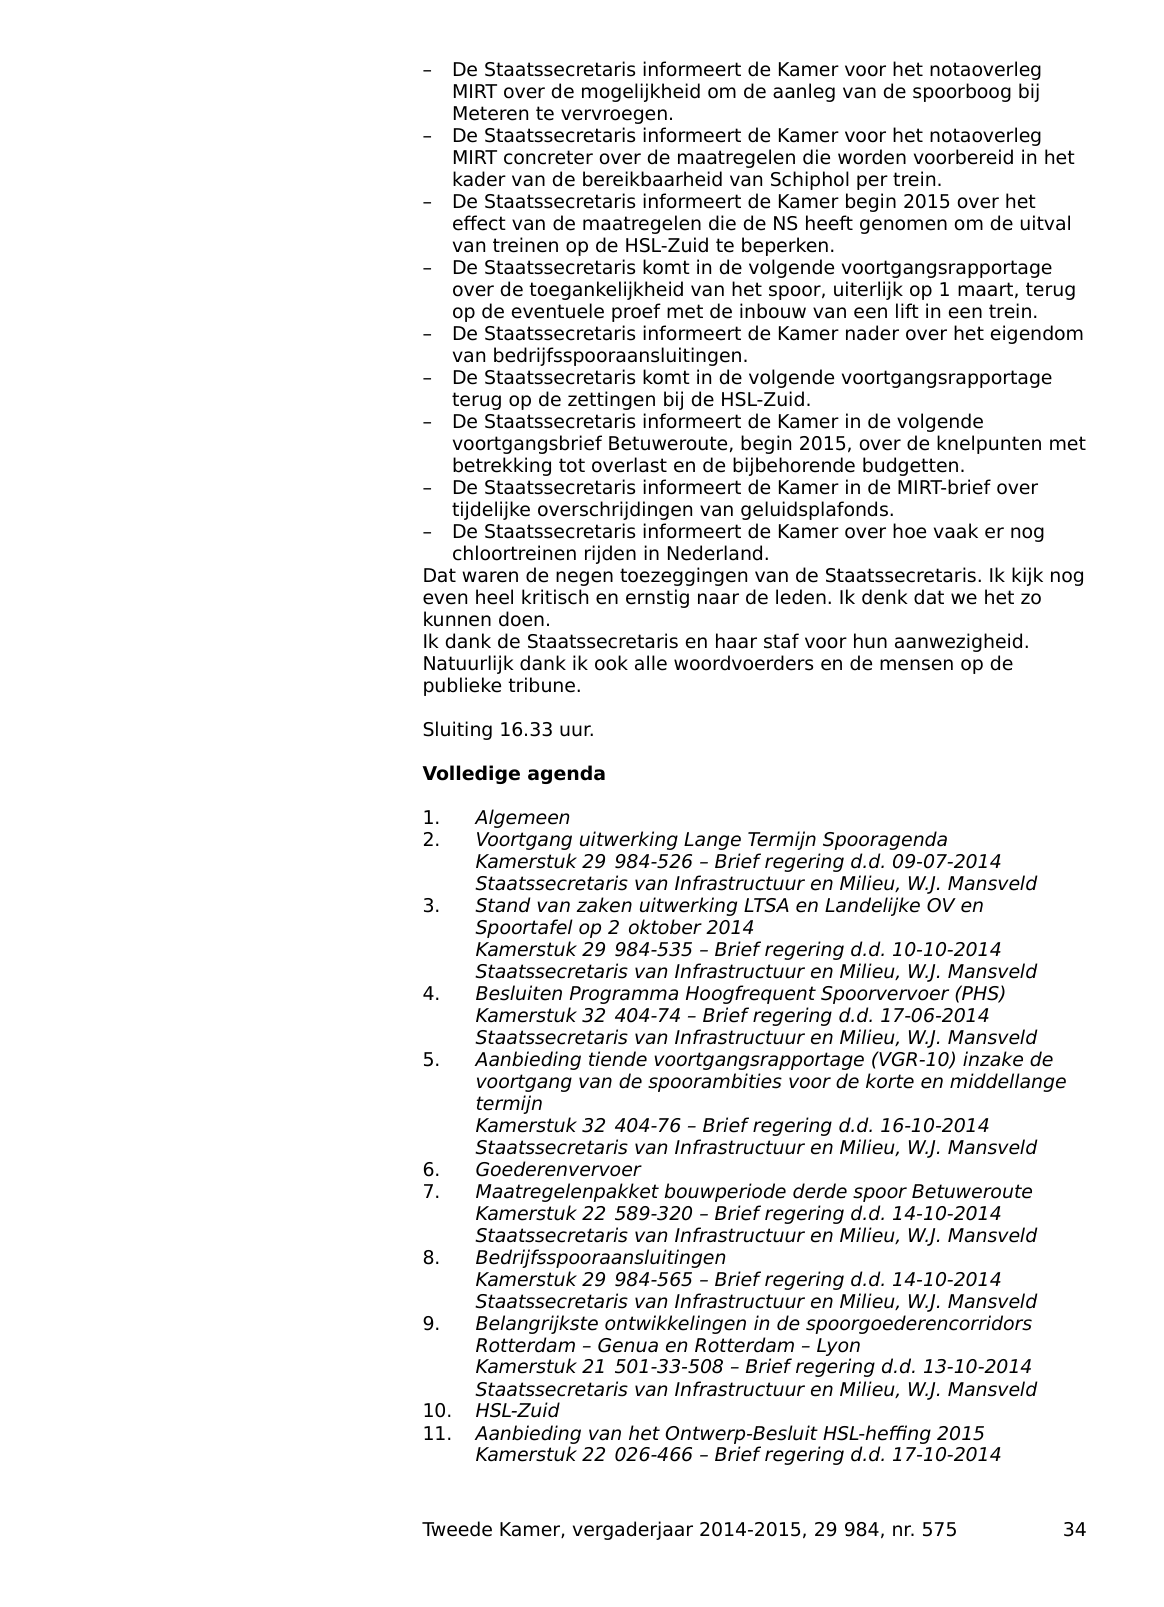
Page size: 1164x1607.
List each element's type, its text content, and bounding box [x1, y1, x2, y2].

text Kamerstuk 21 501-33-508 – Brief regering d.d. 13-10-2014 [475, 1356, 1087, 1378]
text Kamerstuk 29 984-565 – Brief regering d.d. 14-10-2014 [475, 1268, 1087, 1291]
text – De Staatssecretaris informeert de Kamer over hoe vaak er nog chloortreinen rijden in Nederland. [422, 521, 1087, 564]
text Staatssecretaris van Infrastructuur en Milieu, W.J. Mansveld [475, 1224, 1087, 1247]
text Staatssecretaris van Infrastructuur en Milieu, W.J. Mansveld [475, 1137, 1087, 1159]
text 4. Besluiten Programma Hoogfrequent Spoorvervoer (PHS) [422, 983, 1087, 1005]
text 6. Goederenvervoer [422, 1159, 1087, 1181]
text Kamerstuk 22 026-466 – Brief regering d.d. 17-10-2014 [475, 1444, 1087, 1466]
text – De Staatssecretaris informeert de Kamer begin 2015 over het effect van de maatregelen die de NS heeft genomen om de uitval van treinen op de HSL-Zuid te beperken. [422, 191, 1087, 257]
text Ik dank de Staatssecretaris en haar staf voor hun aanwezigheid. Natuurlijk dank ik ook alle woordvoerders en de mensen op de publieke tribune. [422, 631, 1087, 696]
text Staatssecretaris van Infrastructuur en Milieu, W.J. Mansveld [475, 961, 1087, 983]
subtitle Volledige agenda [422, 763, 1087, 785]
text – De Staatssecretaris komt in de volgende voortgangsrapportage terug op de zettingen bij de HSL-Zuid. [422, 367, 1087, 411]
text 9. Belangrijkste ontwikkelingen in de spoorgoederencorridors Rotterdam – Genua en Rotterdam – Lyon [422, 1312, 1087, 1356]
text – De Staatssecretaris informeert de Kamer voor het notaoverleg MIRT concreter over de maatregelen die worden voorbereid in het kader van de bereikbaarheid van Schiphol per trein. [422, 125, 1087, 191]
text 3. Stand van zaken uitwerking LTSA en Landelijke OV en Spoortafel op 2 oktober 2014 [422, 895, 1087, 939]
text Kamerstuk 32 404-74 – Brief regering d.d. 17-06-2014 [475, 1005, 1087, 1027]
text 5. Aanbieding tiende voortgangsrapportage (VGR-10) inzake de voortgang van de spoorambities voor de korte en middellange termijn [422, 1049, 1087, 1115]
text Staatssecretaris van Infrastructuur en Milieu, W.J. Mansveld [475, 1291, 1087, 1312]
text Staatssecretaris van Infrastructuur en Milieu, W.J. Mansveld [475, 1027, 1087, 1049]
text Staatssecretaris van Infrastructuur en Milieu, W.J. Mansveld [475, 1378, 1087, 1400]
text Sluiting 16.33 uur. [422, 719, 1087, 741]
text 7. Maatregelenpakket bouwperiode derde spoor Betuweroute [422, 1181, 1087, 1203]
text 10. HSL-Zuid [422, 1400, 1087, 1422]
text Dat waren de negen toezeggingen van de Staatssecretaris. Ik kijk nog even heel kritisch en ernstig naar de leden. Ik denk dat we het zo kunnen doen. [422, 564, 1087, 631]
text 8. Bedrijfsspooraansluitingen [422, 1247, 1087, 1268]
text – De Staatssecretaris informeert de Kamer nader over het eigendom van bedrijfsspooraansluitingen. [422, 323, 1087, 367]
text 2. Voortgang uitwerking Lange Termijn Spooragenda [422, 829, 1087, 851]
text – De Staatssecretaris informeert de Kamer in de MIRT-brief over tijdelijke overschrijdingen van geluidsplafonds. [422, 477, 1087, 521]
text Staatssecretaris van Infrastructuur en Milieu, W.J. Mansveld [475, 873, 1087, 895]
text – De Staatssecretaris informeert de Kamer voor het notaoverleg MIRT over de mogelijkheid om de aanleg van de spoorboog bij Meteren te vervroegen. [422, 59, 1087, 125]
text Kamerstuk 32 404-76 – Brief regering d.d. 16-10-2014 [475, 1115, 1087, 1137]
text 11. Aanbieding van het Ontwerp-Besluit HSL-heffing 2015 [422, 1422, 1087, 1444]
text Kamerstuk 22 589-320 – Brief regering d.d. 14-10-2014 [475, 1203, 1087, 1224]
text – De Staatssecretaris komt in de volgende voortgangsrapportage over de toegankelijkheid van het spoor, uiterlijk op 1 maart, terug op de eventuele proef met de inbouw van een lift in een trein. [422, 257, 1087, 323]
text Kamerstuk 29 984-535 – Brief regering d.d. 10-10-2014 [475, 939, 1087, 961]
text Kamerstuk 29 984-526 – Brief regering d.d. 09-07-2014 [475, 851, 1087, 873]
text 1. Algemeen [422, 807, 1087, 829]
text – De Staatssecretaris informeert de Kamer in de volgende voortgangsbrief Betuweroute, begin 2015, over de knelpunten met betrekking tot overlast en de bijbehorende budgetten. [422, 411, 1087, 477]
